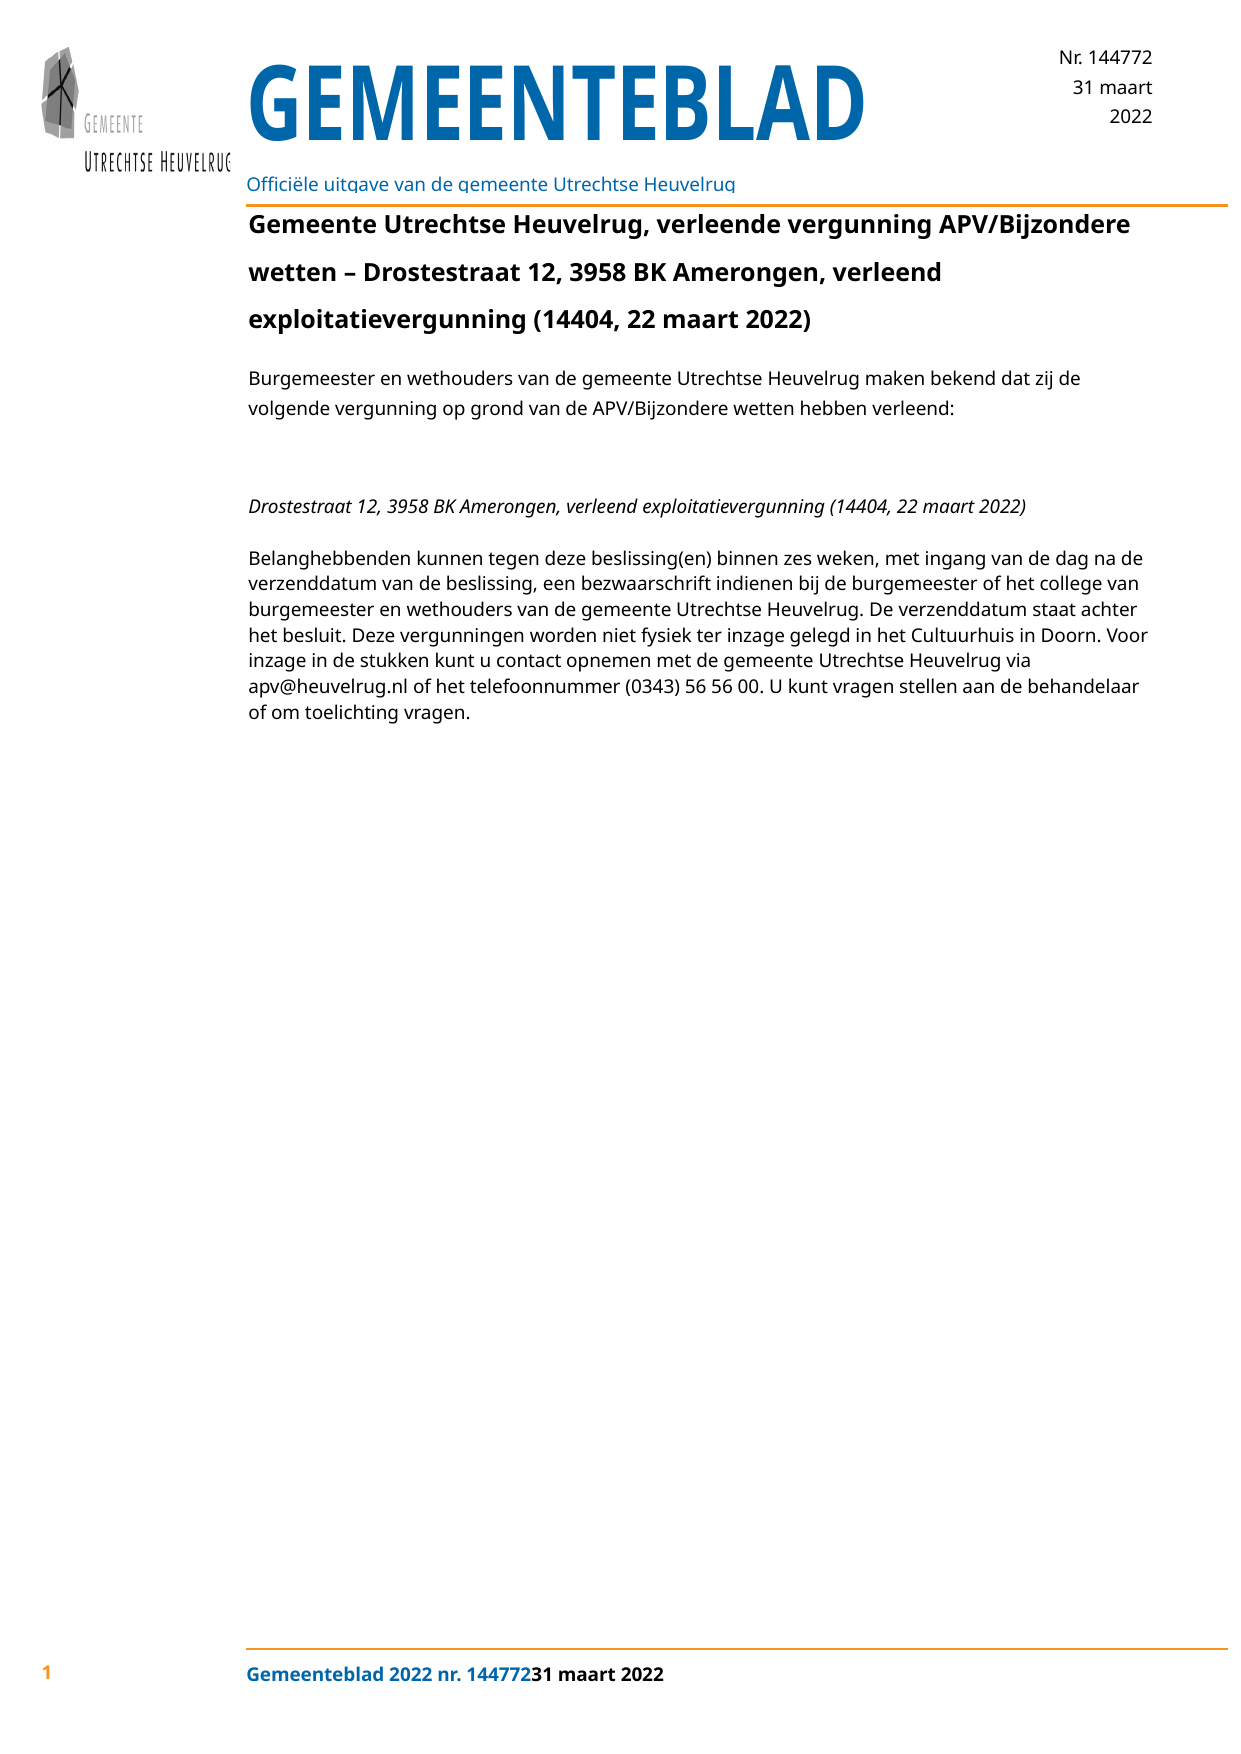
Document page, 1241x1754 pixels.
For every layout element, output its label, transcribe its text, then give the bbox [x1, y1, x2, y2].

text Burgemeester en wethouders van de gemeente Utrechtse Heuvelrug maken bekend dat zij de volgende vergunning op grond van de APV/Bijzondere wetten hebben verleend: [248, 366, 1152, 421]
text Drostestraat 12, 3958 BK Amerongen, verleend exploitatievergunning (14404, 22 maart 2022) [248, 493, 1152, 519]
picture [41, 47, 231, 172]
text Belanghebbenden kunnen tegen deze beslissing(en) binnen zes weken, met ingang van de dag na de verzenddatum van de beslissing, een bezwaarschrift indienen bij de burgemeester of het college van burgemeester en wethouders van de gemeente Utrechtse Heuvelrug. De verzenddatum staat achter het besluit. Deze vergunningen worden niet fysiek ter inzage gelegd in het Cultuurhuis in Doorn. Voor inzage in de stukken kunt u contact opnemen met de gemeente Utrechtse Heuvelrug via apv@heuvelrug.nl of het telefoonnummer (0343) 56 56 00. U kunt vragen stellen aan de behandelaar of om toelichting vragen. [248, 545, 1152, 725]
text Gemeente Utrechtse Heuvelrug, verleende vergunning APV/Bijzondere wetten – Drostestraat 12, 3958 BK Amerongen, verleend exploitatievergunning (14404, 22 maart 2022) [248, 207, 1152, 336]
